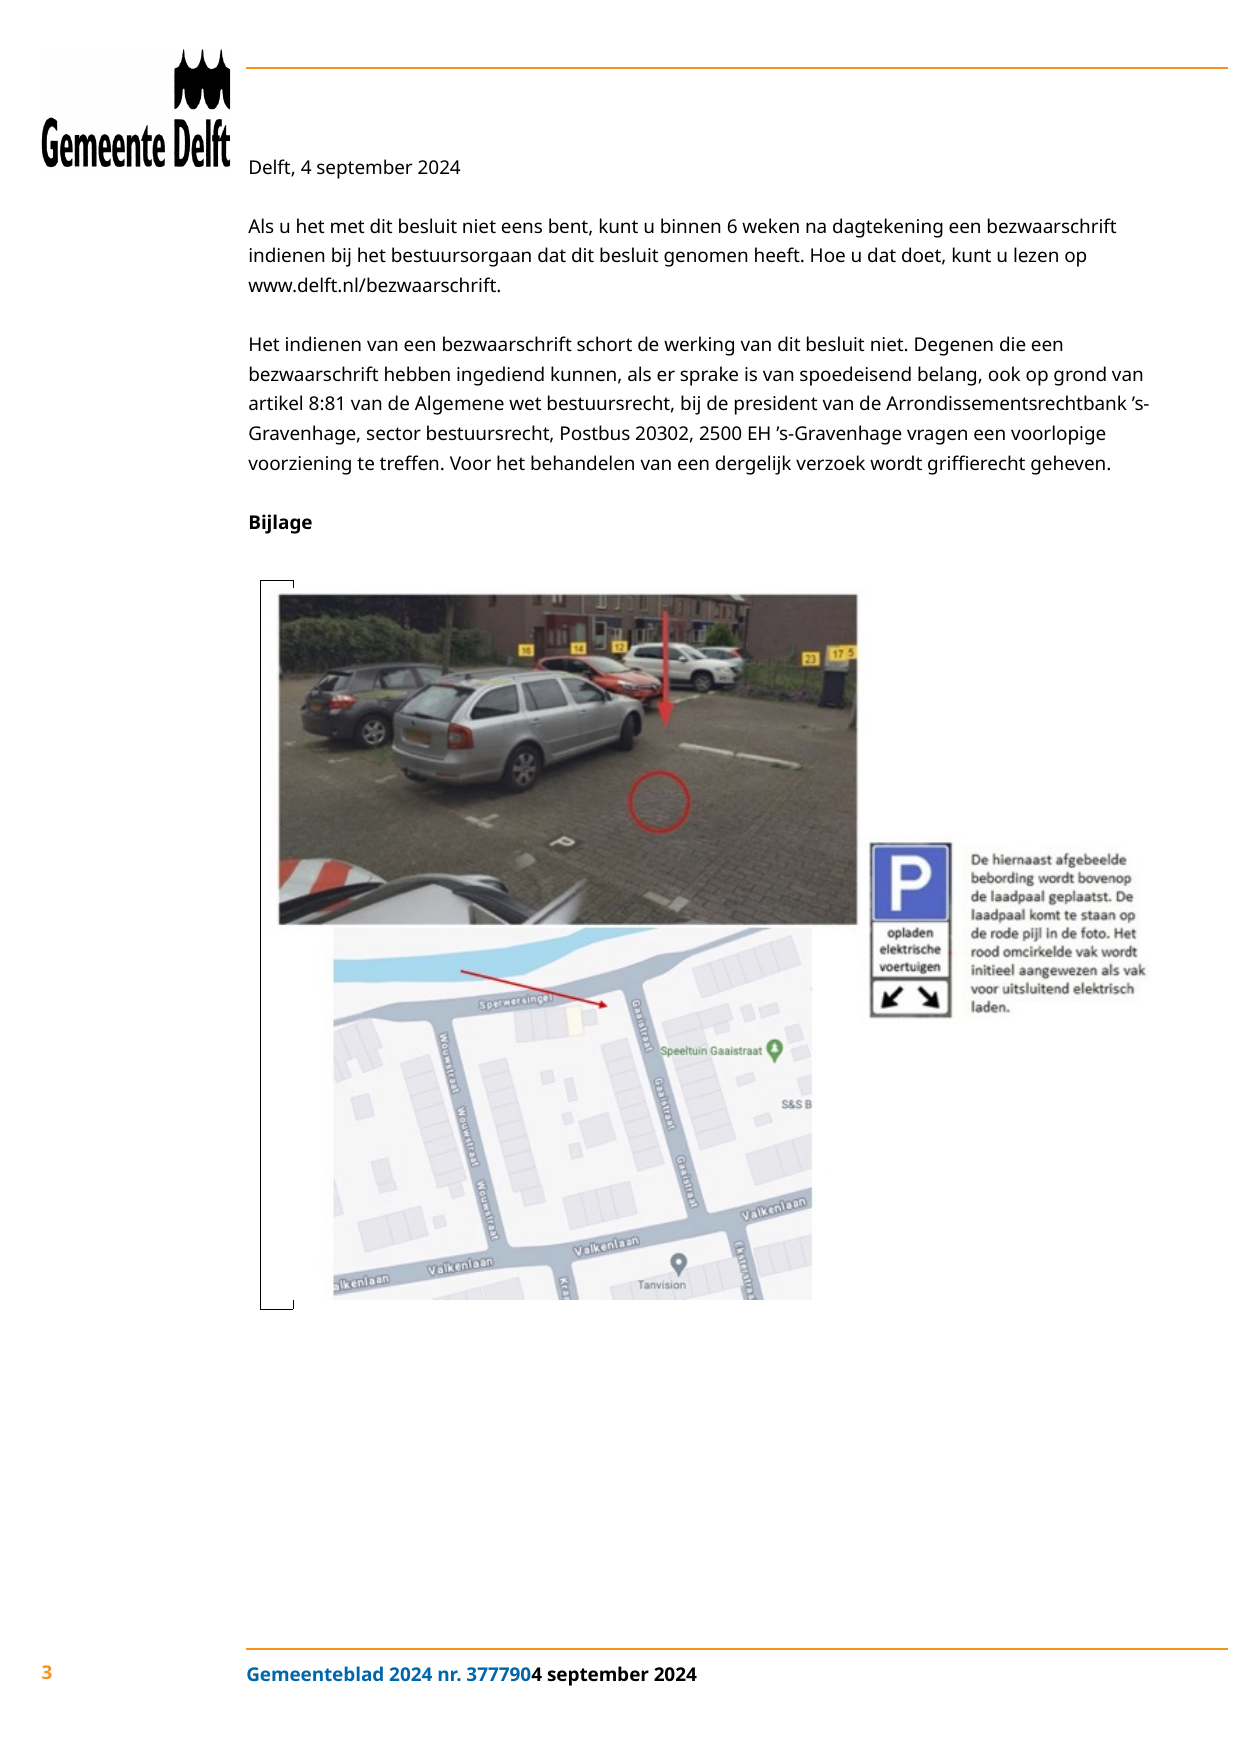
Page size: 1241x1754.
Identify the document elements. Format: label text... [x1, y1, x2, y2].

picture [268, 588, 1173, 1300]
picture [41, 47, 231, 172]
text Als u het met dit besluit niet eens bent, kunt u binnen 6 weken na dagtekening een bezwaarschrift indienen bij het bestuursorgaan dat dit besluit genomen heeft. Hoe u dat doet, kunt u lezen op www.delft.nl/bezwaarschrift. [248, 213, 1152, 298]
text Bijlage [248, 509, 1152, 535]
text Het indienen van een bezwaarschrift schort de werking van dit besluit niet. Degenen die een bezwaarschrift hebben ingediend kunnen, als er sprake is van spoedeisend belang, ook op grond van artikel 8:81 van de Algemene wet bestuursrecht, bij de president van de Arrondissementsrechtbank ’s-Gravenhage, sector bestuursrecht, Postbus 20302, 2500 EH ’s-Gravenhage vragen een voorlopige voorziening te treffen. Voor het behandelen van een dergelijk verzoek wordt griffierecht geheven. [248, 331, 1152, 476]
text Delft, 4 september 2024 [248, 154, 1152, 180]
